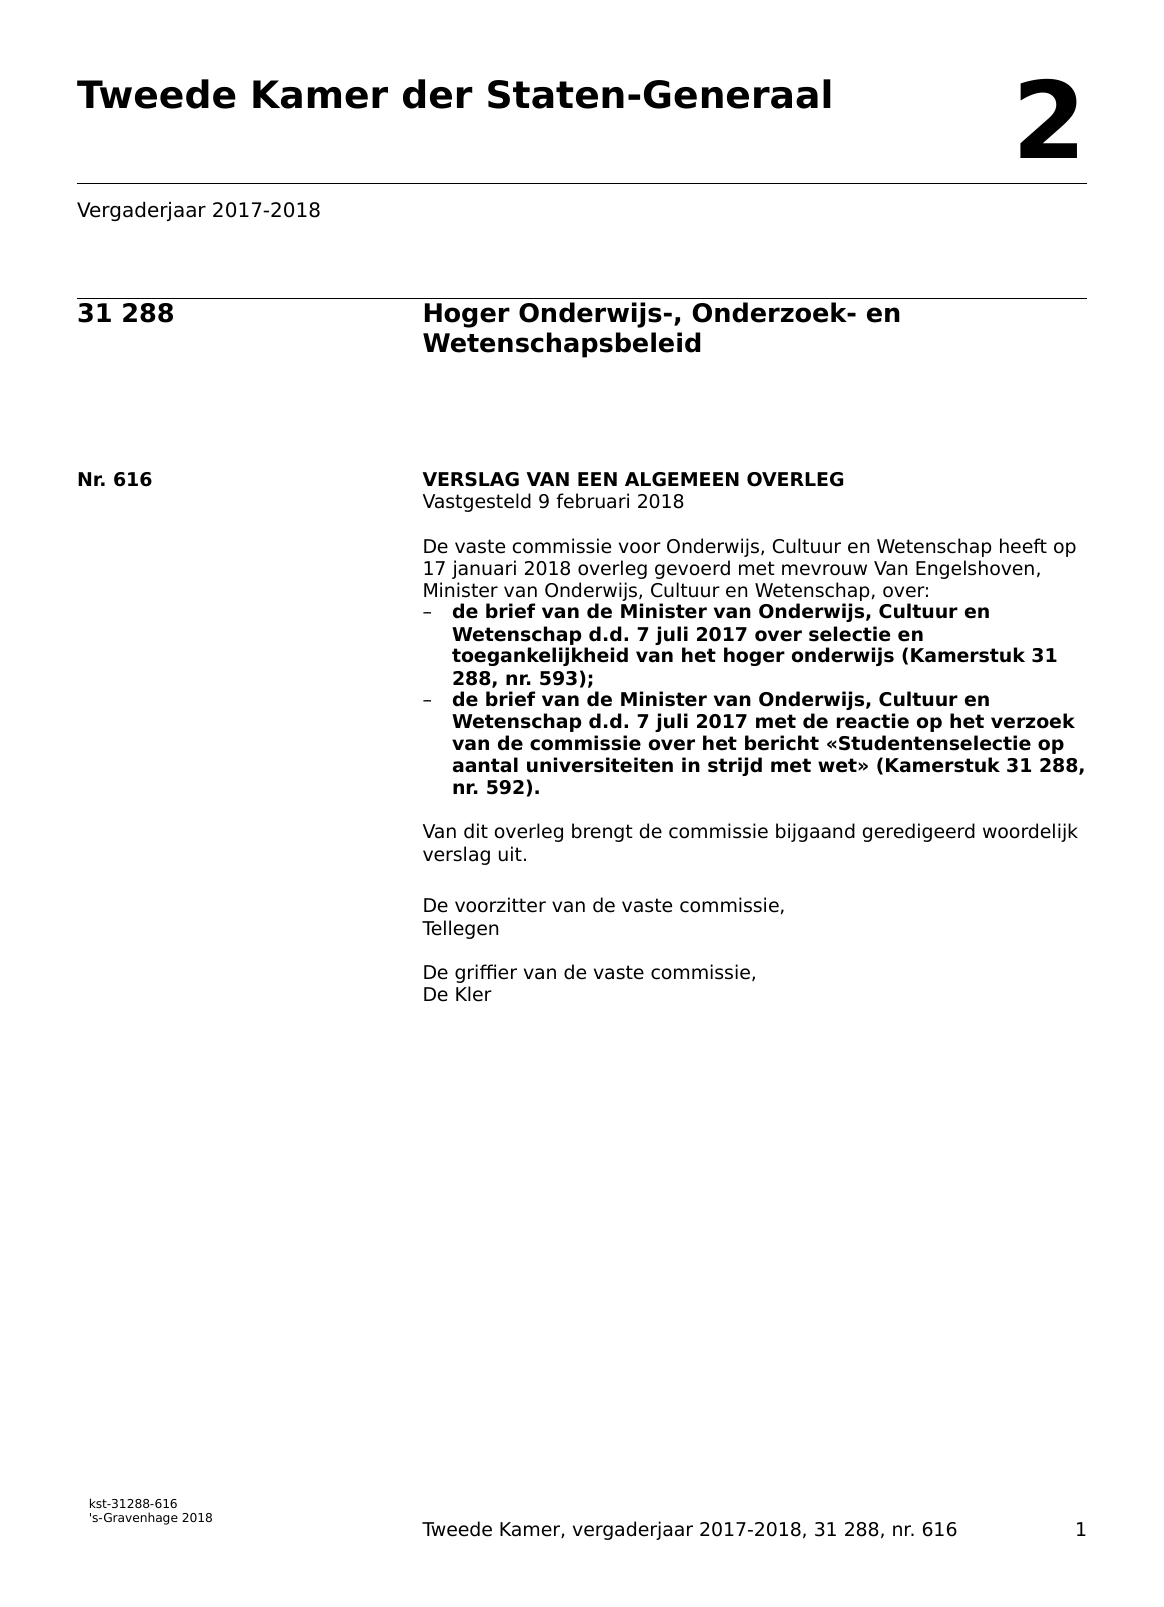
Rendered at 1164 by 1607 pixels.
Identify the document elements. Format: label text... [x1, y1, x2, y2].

subtitle 31 288 Hoger Onderwijs-, Onderzoek- en Wetenschapsbeleid [77, 299, 1087, 358]
text 's-Gravenhage 2018 [88, 1511, 323, 1525]
text De voorzitter van de vaste commissie, Tellegen [422, 895, 1087, 939]
text Van dit overleg brengt de commissie bijgaand geredigeerd woordelijk verslag uit. [422, 821, 1087, 865]
text De vaste commissie voor Onderwijs, Cultuur en Wetenschap heeft op 17 januari 2018 overleg gevoerd met mevrouw Van Engelshoven, Minister van Onderwijs, Cultuur en Wetenschap, over: [422, 536, 1087, 601]
text – de brief van de Minister van Onderwijs, Cultuur en Wetenschap d.d. 7 juli 2017 over selectie en toegankelijkheid van het hoger onderwijs (Kamerstuk 31 288, nr. 593); [422, 601, 1087, 689]
text – de brief van de Minister van Onderwijs, Cultuur en Wetenschap d.d. 7 juli 2017 met de reactie op het verzoek van de commissie over het bericht «Studentenselectie op aantal universiteiten in strijd met wet» (Kamerstuk 31 288, nr. 592). [422, 689, 1087, 799]
text De griffier van de vaste commissie, De Kler [422, 962, 1087, 1006]
table_header 2 [886, 59, 1087, 183]
text Vastgesteld 9 februari 2018 [422, 491, 1087, 513]
text kst-31288-616 [88, 1497, 323, 1511]
table_cell Vergaderjaar 2017-2018 [77, 184, 1087, 298]
table_header Tweede Kamer der Staten-Generaal [77, 59, 886, 183]
subtitle Nr. 616 VERSLAG VAN EEN ALGEMEEN OVERLEG [77, 469, 1087, 491]
